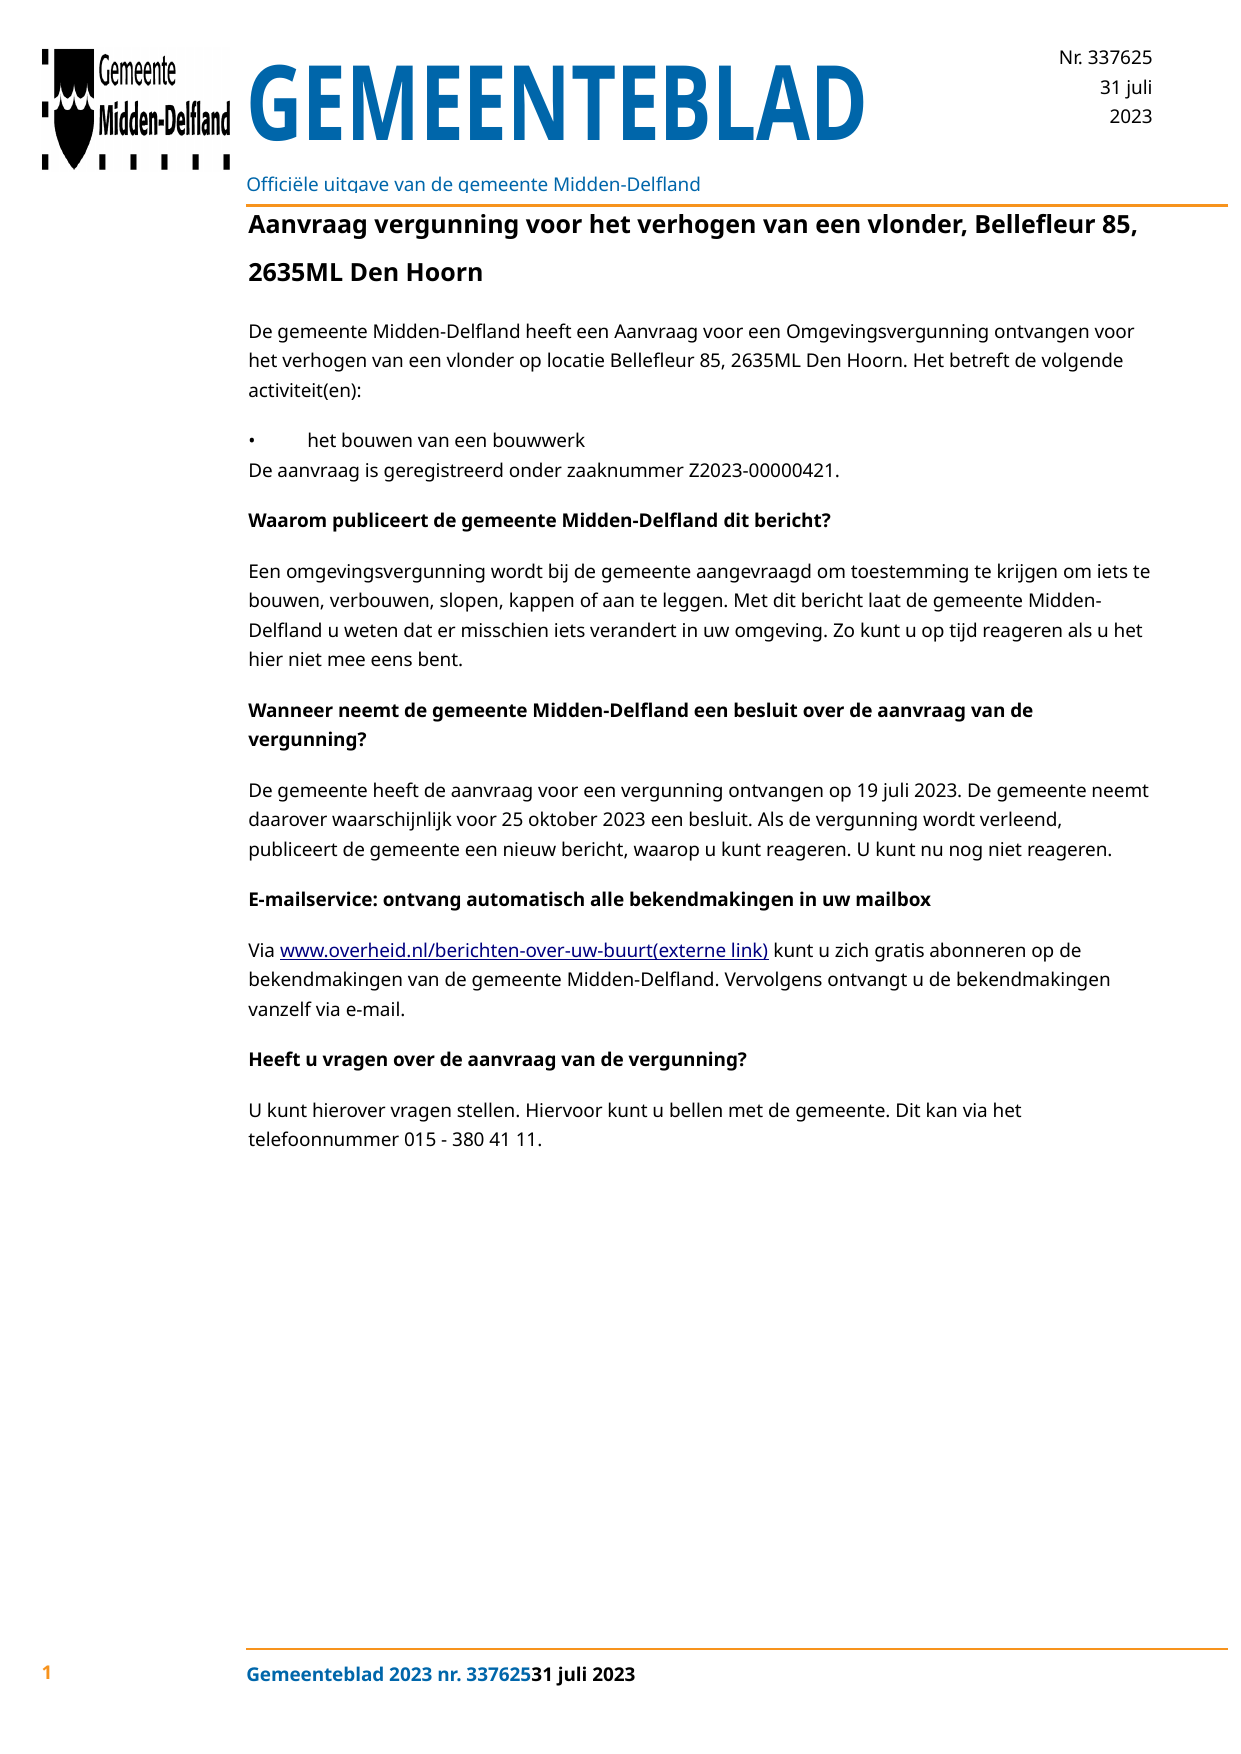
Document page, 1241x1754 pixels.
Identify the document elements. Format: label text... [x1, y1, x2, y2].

text Waarom publiceert de gemeente Midden-Delfland dit bericht? [248, 507, 1152, 533]
picture [41, 47, 231, 172]
text E-mailservice: ontvang automatisch alle bekendmakingen in uw mailbox [248, 887, 1152, 912]
text Wanneer neemt de gemeente Midden-Delfland een besluit over de aanvraag van de vergunning? [248, 697, 1152, 752]
text Via www.overheid.nl/berichten-over-uw-buurt(externe link) kunt u zich gratis abonneren op de bekendmakingen van de gemeente Midden-Delfland. Vervolgens ontvangt u de bekendmakingen vanzelf via e-mail. [248, 937, 1152, 1022]
text De gemeente heeft de aanvraag voor een vergunning ontvangen op 19 juli 2023. De gemeente neemt daarover waarschijnlijk voor 25 oktober 2023 een besluit. Als de vergunning wordt verleend, publiceert de gemeente een nieuw bericht, waarop u kunt reageren. U kunt nu nog niet reageren. [248, 777, 1152, 862]
text Heeft u vragen over de aanvraag van de vergunning? [248, 1047, 1152, 1072]
text Aanvraag vergunning voor het verhogen van een vlonder, Bellefleur 85, 2635ML Den Hoorn [248, 207, 1152, 288]
list het bouwen van een bouwwerk [248, 427, 1152, 453]
text U kunt hierover vragen stellen. Hiervoor kunt u bellen met de gemeente. Dit kan via het telefoonnummer 015 - 380 41 11. [248, 1097, 1152, 1152]
text Een omgevingsvergunning wordt bij de gemeente aangevraagd om toestemming te krijgen om iets te bouwen, verbouwen, slopen, kappen of aan te leggen. Met dit bericht laat de gemeente Midden-Delfland u weten dat er misschien iets verandert in uw omgeving. Zo kunt u op tijd reageren als u het hier niet mee eens bent. [248, 558, 1152, 672]
text De aanvraag is geregistreerd onder zaaknummer Z2023-00000421. [248, 457, 1152, 483]
text De gemeente Midden-Delfland heeft een Aanvraag voor een Omgevingsvergunning ontvangen voor het verhogen van een vlonder op locatie Bellefleur 85, 2635ML Den Hoorn. Het betreft de volgende activiteit(en): [248, 318, 1152, 403]
